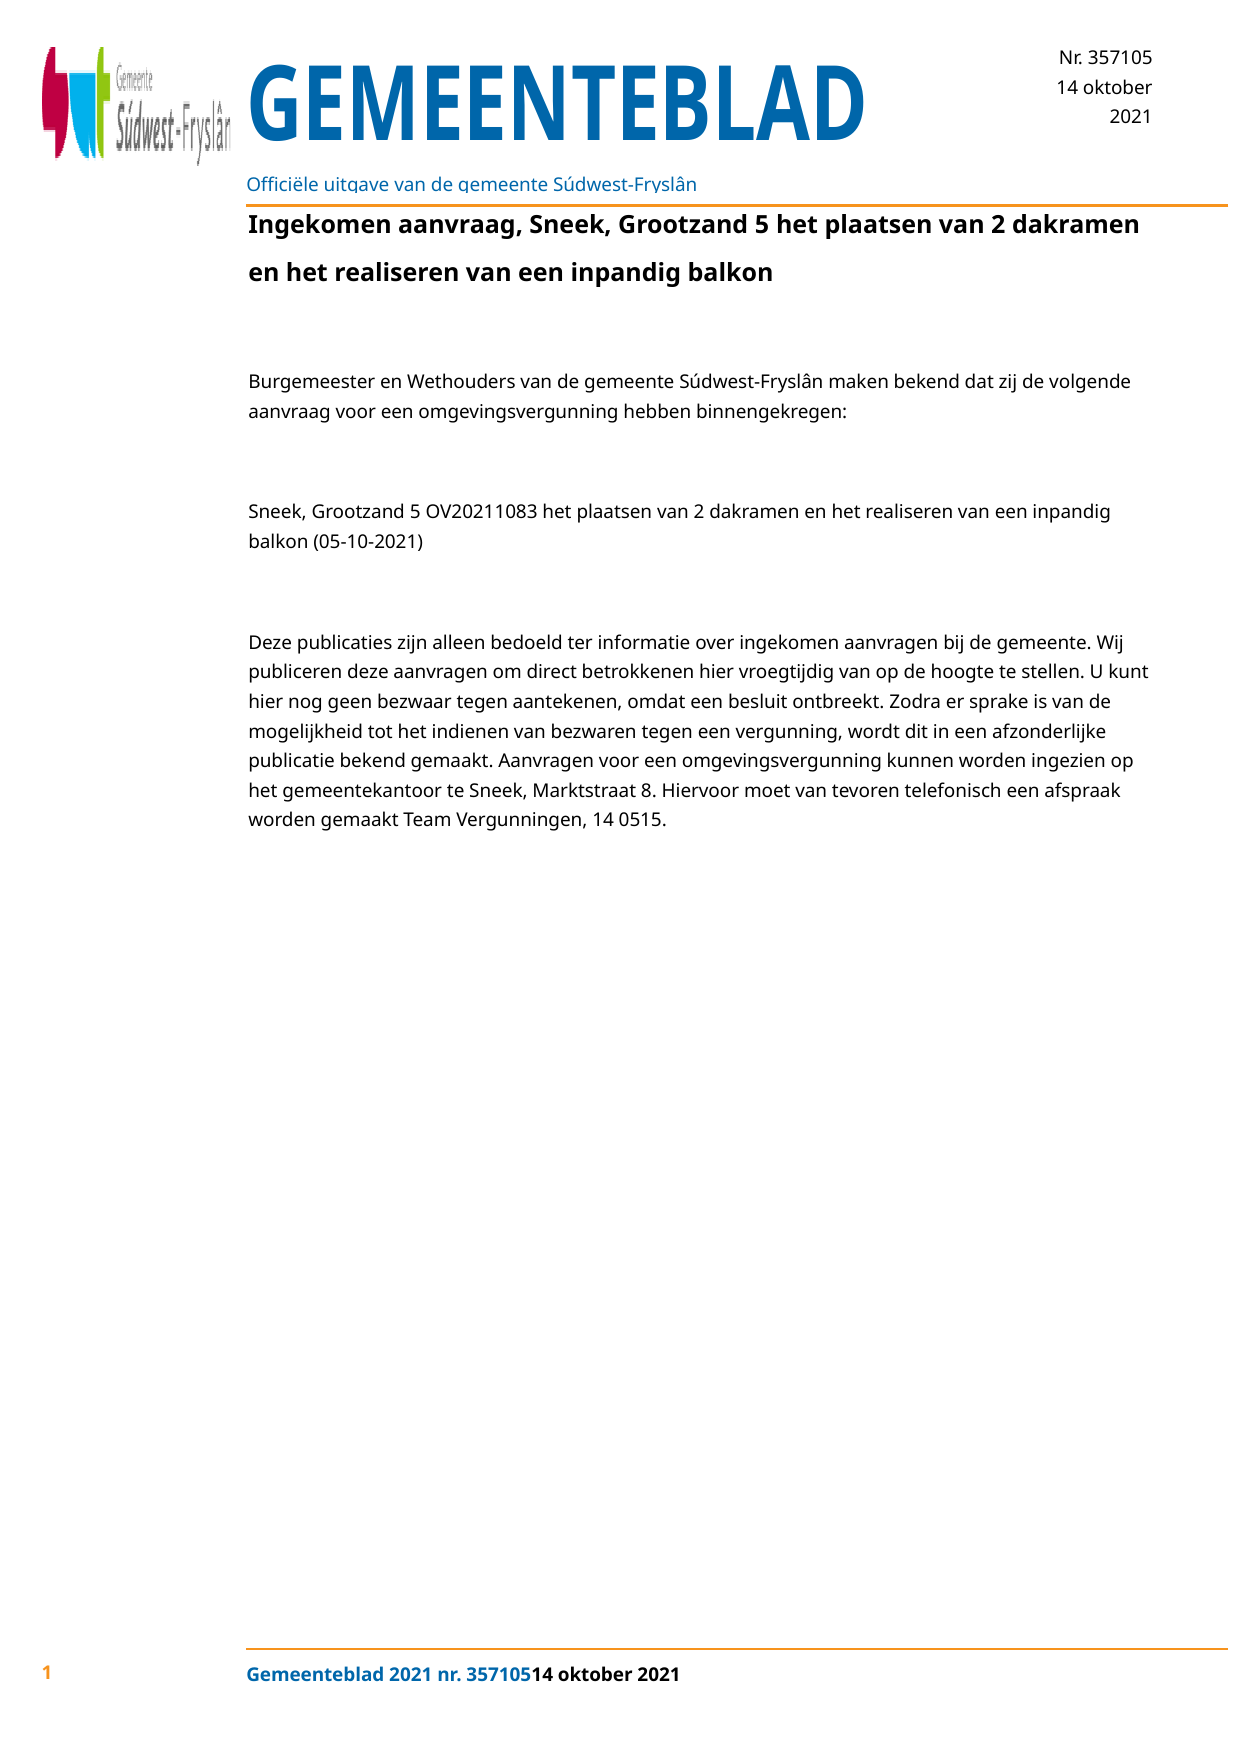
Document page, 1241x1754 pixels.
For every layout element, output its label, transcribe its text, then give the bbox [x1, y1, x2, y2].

text Ingekomen aanvraag, Sneek, Grootzand 5 het plaatsen van 2 dakramen en het realiseren van een inpandig balkon [248, 207, 1152, 288]
text Sneek, Grootzand 5 OV20211083 het plaatsen van 2 dakramen en het realiseren van een inpandig balkon (05-10-2021) [248, 499, 1152, 554]
text Deze publicaties zijn alleen bedoeld ter informatie over ingekomen aanvragen bij de gemeente. Wij publiceren deze aanvragen om direct betrokkenen hier vroegtijdig van op de hoogte te stellen. U kunt hier nog geen bezwaar tegen aantekenen, omdat een besluit ontbreekt. Zodra er sprake is van de mogelijkheid tot het indienen van bezwaren tegen een vergunning, wordt dit in een afzonderlijke publicatie bekend gemaakt. Aanvragen voor een omgevingsvergunning kunnen worden ingezien op het gemeentekantoor te Sneek, Marktstraat 8. Hiervoor moet van tevoren telefonisch een afspraak worden gemaakt Team Vergunningen, 14 0515. [248, 629, 1152, 832]
picture [41, 47, 231, 172]
text Burgemeester en Wethouders van de gemeente Súdwest-Fryslân maken bekend dat zij de volgende aanvraag voor een omgevingsvergunning hebben binnengekregen: [248, 368, 1152, 424]
